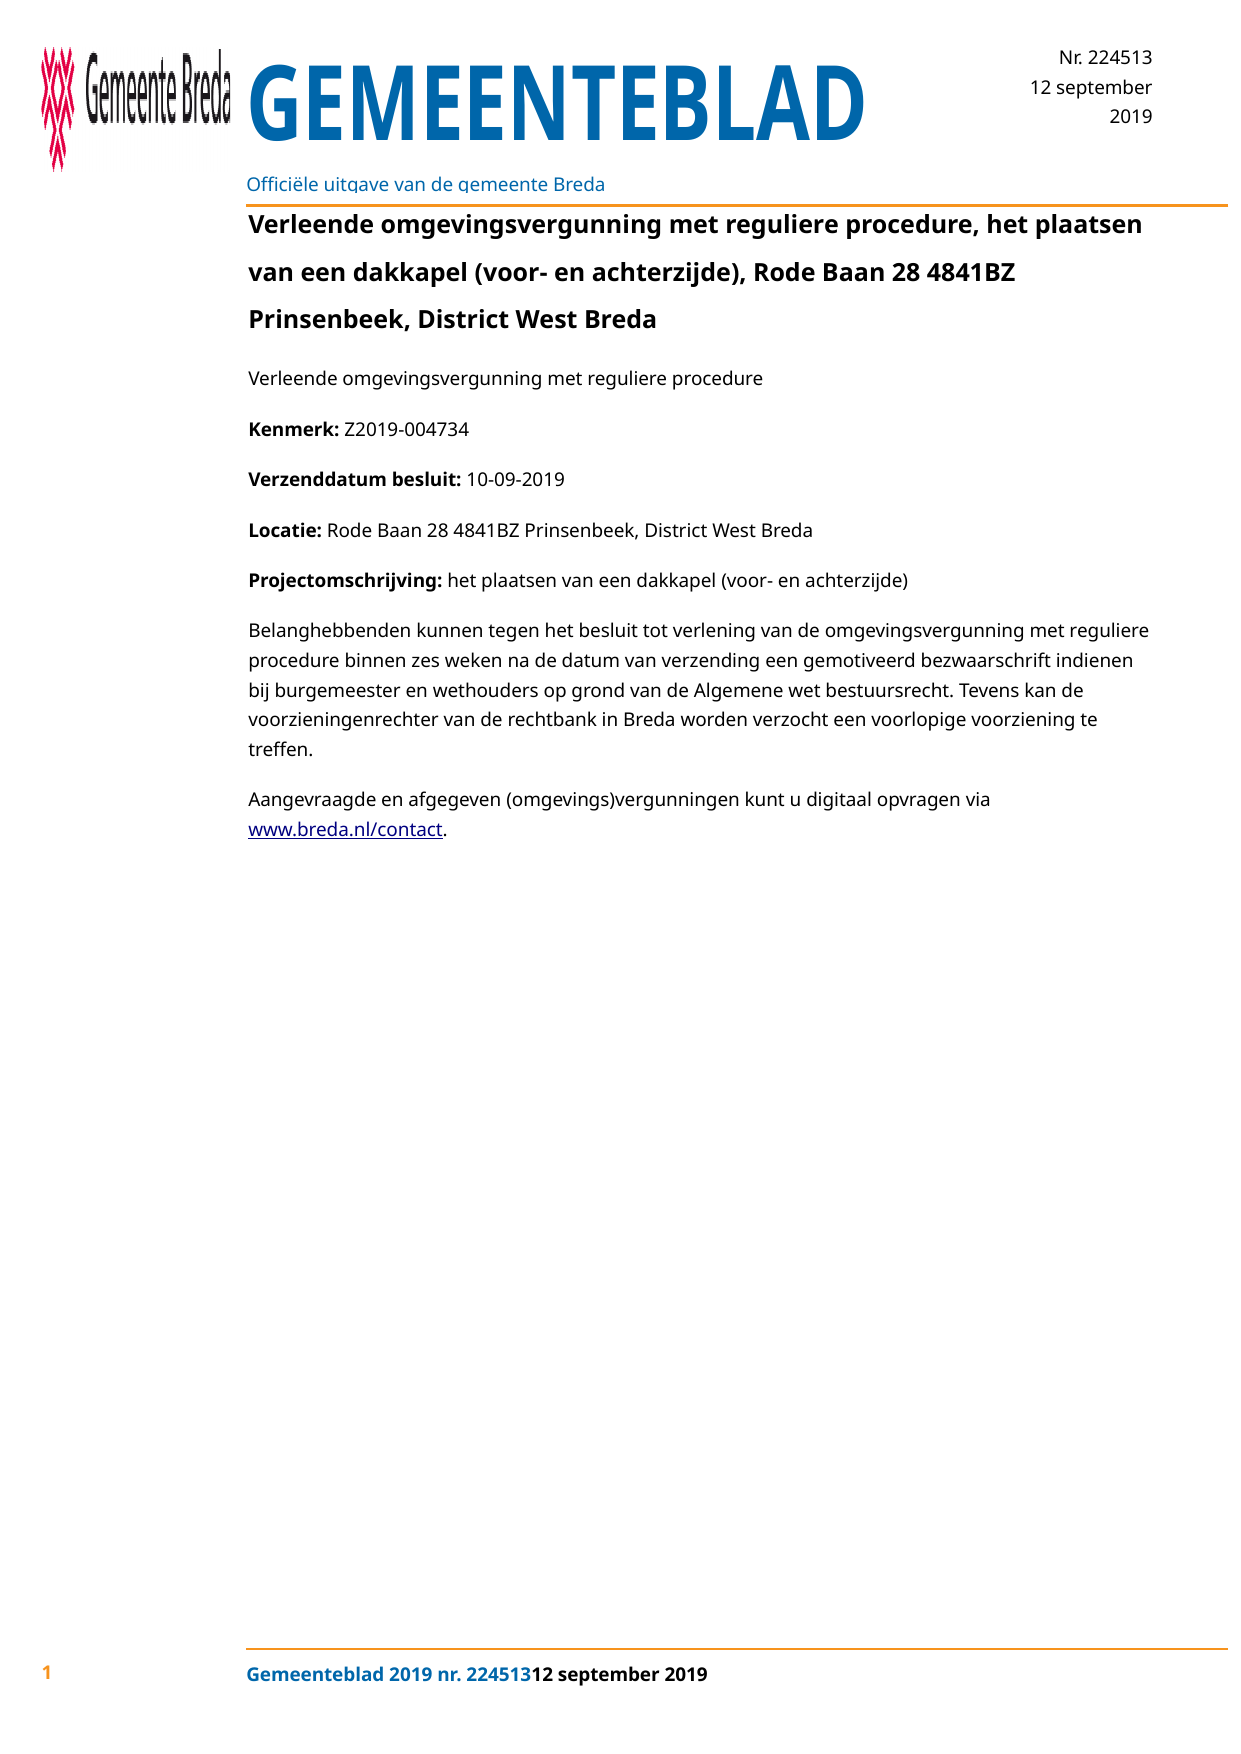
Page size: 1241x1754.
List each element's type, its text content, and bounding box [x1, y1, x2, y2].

text Projectomschrijving: het plaatsen van een dakkapel (voor- en achterzijde) [248, 567, 1152, 593]
text Verleende omgevingsvergunning met reguliere procedure [248, 366, 1152, 391]
text Belanghebbenden kunnen tegen het besluit tot verlening van de omgevingsvergunning met reguliere procedure binnen zes weken na de datum van verzending een gemotiveerd bezwaarschrift indienen bij burgemeester en wethouders op grond van de Algemene wet bestuursrecht. Tevens kan de voorzieningenrechter van de rechtbank in Breda worden verzocht een voorlopige voorziening te treffen. [248, 618, 1152, 762]
text Kenmerk: Z2019-004734 [248, 416, 1152, 442]
text Aangevraagde en afgegeven (omgevings)vergunningen kunt u digitaal opvragen via www.breda.nl/contact. [248, 786, 1152, 842]
text Locatie: Rode Baan 28 4841BZ Prinsenbeek, District West Breda [248, 517, 1152, 542]
text Verleende omgevingsvergunning met reguliere procedure, het plaatsen van een dakkapel (voor- en achterzijde), Rode Baan 28 4841BZ Prinsenbeek, District West Breda [248, 207, 1152, 336]
text Verzenddatum besluit: 10-09-2019 [248, 466, 1152, 492]
picture [41, 47, 231, 172]
